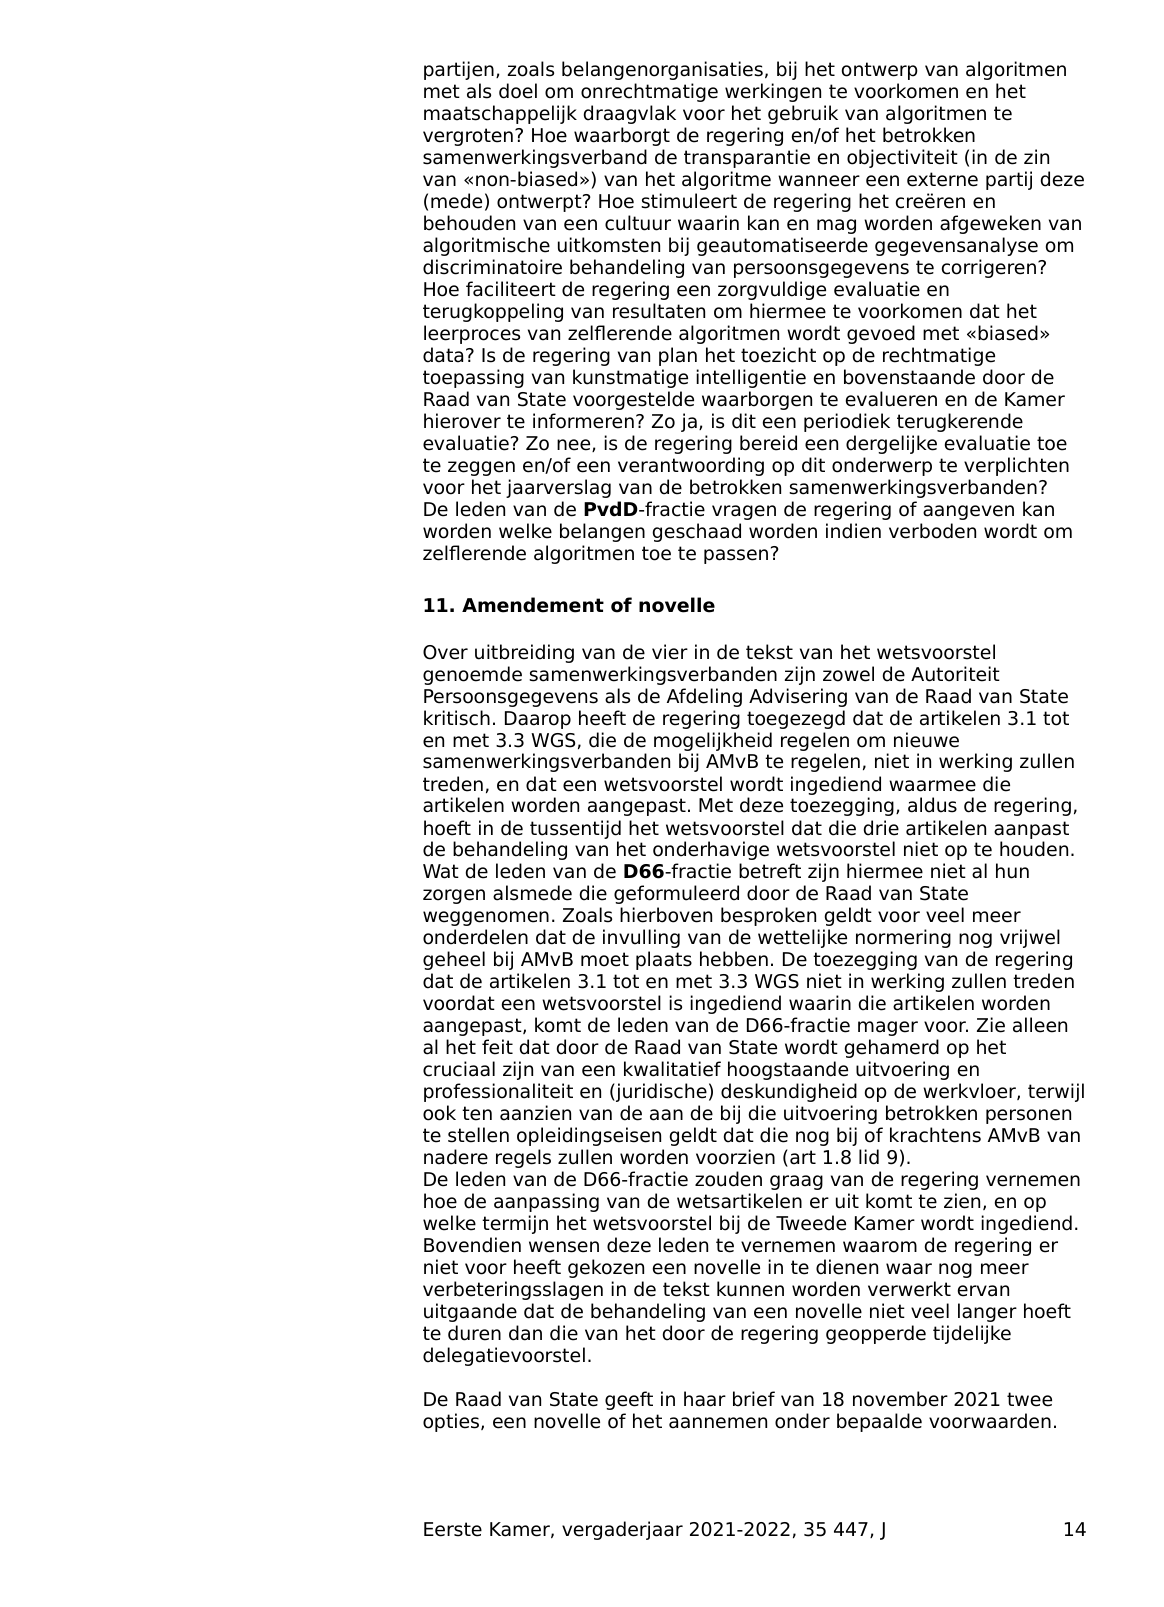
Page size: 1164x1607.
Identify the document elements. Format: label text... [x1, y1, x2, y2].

text Over uitbreiding van de vier in de tekst van het wetsvoorstel genoemde samenwerkingsverbanden zijn zowel de Autoriteit Persoonsgegevens als de Afdeling Advisering van de Raad van State kritisch. Daarop heeft de regering toegezegd dat de artikelen 3.1 tot en met 3.3 WGS, die de mogelijkheid regelen om nieuwe samenwerkingsverbanden bij AMvB te regelen, niet in werking zullen treden, en dat een wetsvoorstel wordt ingediend waarmee die artikelen worden aangepast. Met deze toezegging, aldus de regering, hoeft in de tussentijd het wetsvoorstel dat die drie artikelen aanpast de behandeling van het onderhavige wetsvoorstel niet op te houden. Wat de leden van de D66-fractie betreft zijn hiermee niet al hun zorgen alsmede die geformuleerd door de Raad van State weggenomen. Zoals hierboven besproken geldt voor veel meer onderdelen dat de invulling van de wettelijke normering nog vrijwel geheel bij AMvB moet plaats hebben. De toezegging van de regering dat de artikelen 3.1 tot en met 3.3 WGS niet in werking zullen treden voordat een wetsvoorstel is ingediend waarin die artikelen worden aangepast, komt de leden van de D66-fractie mager voor. Zie alleen al het feit dat door de Raad van State wordt gehamerd op het cruciaal zijn van een kwalitatief hoogstaande uitvoering en professionaliteit en (juridische) deskundigheid op de werkvloer, terwijl ook ten aanzien van de aan de bij die uitvoering betrokken personen te stellen opleidingseisen geldt dat die nog bij of krachtens AMvB van nadere regels zullen worden voorzien (art 1.8 lid 9). [422, 642, 1087, 1169]
text De leden van de PvdD-fractie vragen de regering of aangeven kan worden welke belangen geschaad worden indien verboden wordt om zelflerende algoritmen toe te passen? [422, 499, 1087, 564]
text partijen, zoals belangenorganisaties, bij het ontwerp van algoritmen met als doel om onrechtmatige werkingen te voorkomen en het maatschappelijk draagvlak voor het gebruik van algoritmen te vergroten? Hoe waarborgt de regering en/of het betrokken samenwerkingsverband de transparantie en objectiviteit (in de zin van «non-biased») van het algoritme wanneer een externe partij deze (mede) ontwerpt? Hoe stimuleert de regering het creëren en behouden van een cultuur waarin kan en mag worden afgeweken van algoritmische uitkomsten bij geautomatiseerde gegevensanalyse om discriminatoire behandeling van persoonsgegevens te corrigeren? Hoe faciliteert de regering een zorgvuldige evaluatie en terugkoppeling van resultaten om hiermee te voorkomen dat het leerproces van zelflerende algoritmen wordt gevoed met «biased» data? Is de regering van plan het toezicht op de rechtmatige toepassing van kunstmatige intelligentie en bovenstaande door de Raad van State voorgestelde waarborgen te evalueren en de Kamer hierover te informeren? Zo ja, is dit een periodiek terugkerende evaluatie? Zo nee, is de regering bereid een dergelijke evaluatie toe te zeggen en/of een verantwoording op dit onderwerp te verplichten voor het jaarverslag van de betrokken samenwerkingsverbanden? [422, 59, 1087, 499]
subtitle 11. Amendement of novelle [422, 594, 1087, 617]
text De leden van de D66-fractie zouden graag van de regering vernemen hoe de aanpassing van de wetsartikelen er uit komt te zien, en op welke termijn het wetsvoorstel bij de Tweede Kamer wordt ingediend. Bovendien wensen deze leden te vernemen waarom de regering er niet voor heeft gekozen een novelle in te dienen waar nog meer verbeteringsslagen in de tekst kunnen worden verwerkt ervan uitgaande dat de behandeling van een novelle niet veel langer hoeft te duren dan die van het door de regering geopperde tijdelijke delegatievoorstel. [422, 1169, 1087, 1367]
text De Raad van State geeft in haar brief van 18 november 2021 twee opties, een novelle of het aannemen onder bepaalde voorwaarden. [422, 1389, 1087, 1433]
